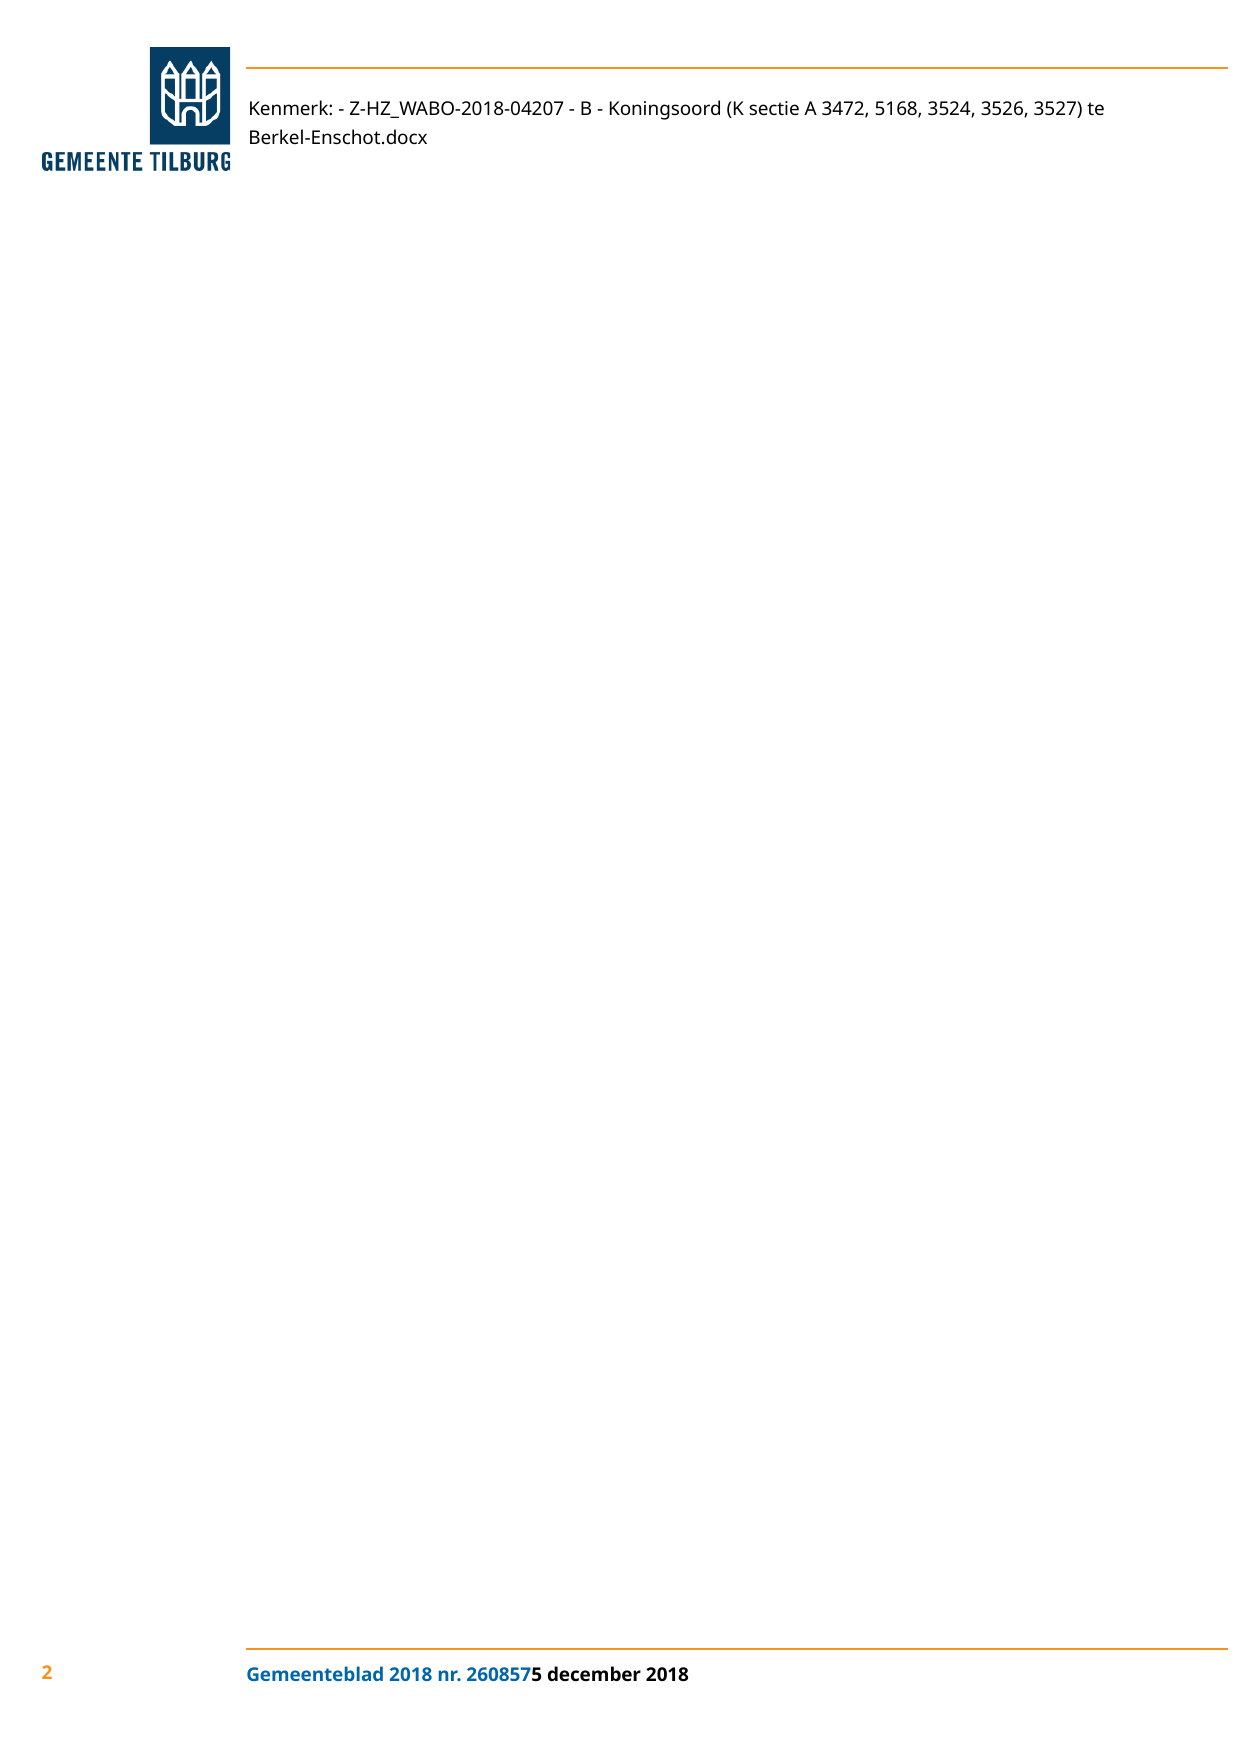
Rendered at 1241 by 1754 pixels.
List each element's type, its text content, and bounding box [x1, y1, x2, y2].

text Kenmerk: - Z-HZ_WABO-2018-04207 - B - Koningsoord (K sectie A 3472, 5168, 3524, 3526, 3527) te Berkel-Enschot.docx [248, 95, 1152, 150]
picture [41, 47, 231, 172]
